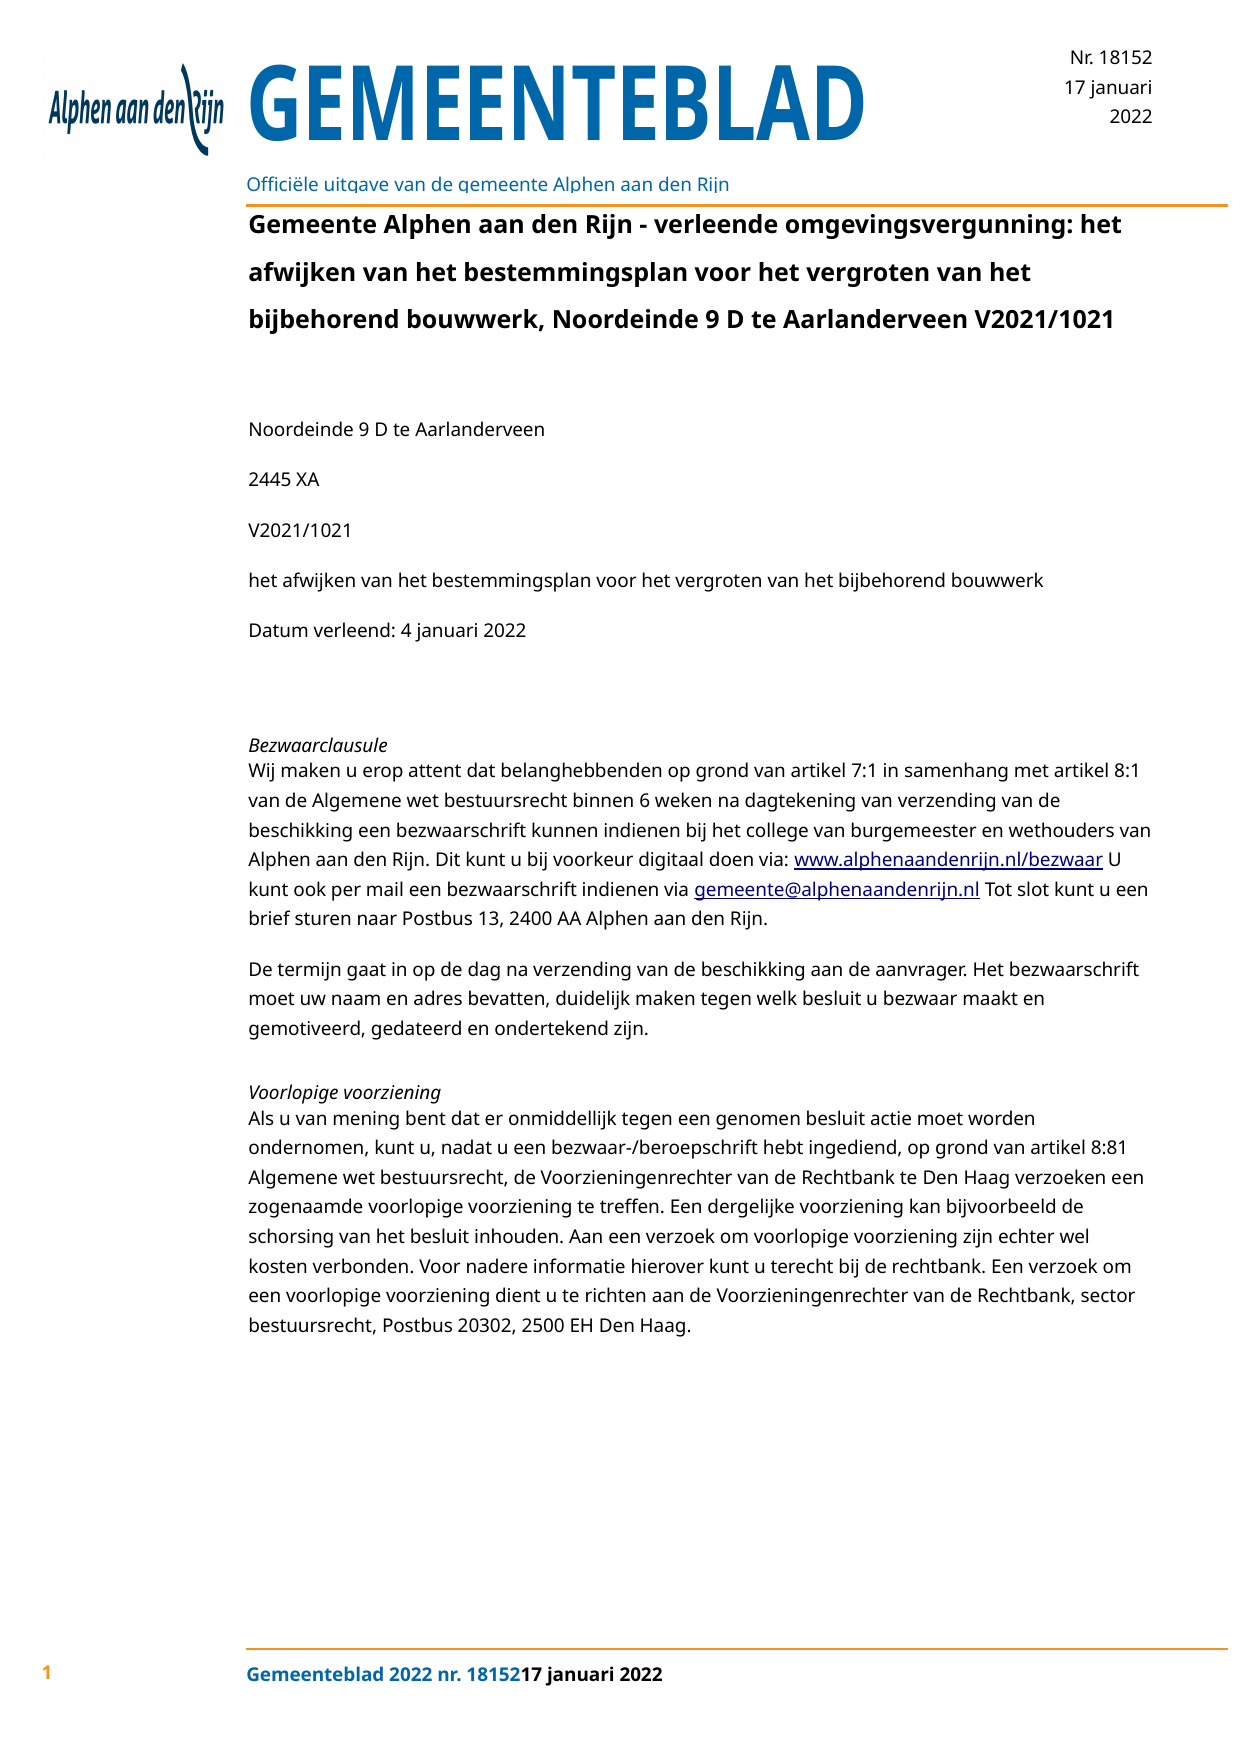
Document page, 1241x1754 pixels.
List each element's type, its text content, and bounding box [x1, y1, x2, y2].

text Noordeinde 9 D te Aarlanderveen [248, 416, 1152, 442]
text Gemeente Alphen aan den Rijn - verleende omgevingsvergunning: het afwijken van het bestemmingsplan voor het vergroten van het bijbehorend bouwwerk, Noordeinde 9 D te Aarlanderveen V2021/1021 [248, 207, 1152, 336]
text Wij maken u erop attent dat belanghebbenden op grond van artikel 7:1 in samenhang met artikel 8:1 van de Algemene wet bestuursrecht binnen 6 weken na dagtekening van verzending van de beschikking een bezwaarschrift kunnen indienen bij het college van burgemeester en wethouders van Alphen aan den Rijn. Dit kunt u bij voorkeur digitaal doen via: www.alphenaandenrijn.nl/bezwaar U kunt ook per mail een bezwaarschrift indienen via gemeente@alphenaandenrijn.nl Tot slot kunt u een brief sturen naar Postbus 13, 2400 AA Alphen aan den Rijn. [248, 758, 1152, 931]
text V2021/1021 [248, 517, 1152, 542]
text Voorlopige voorziening [248, 1079, 1152, 1105]
picture [41, 47, 231, 172]
text Datum verleend: 4 januari 2022 [248, 618, 1152, 643]
text het afwijken van het bestemmingsplan voor het vergroten van het bijbehorend bouwwerk [248, 567, 1152, 593]
text De termijn gaat in op de dag na verzending van de beschikking aan de aanvrager. Het bezwaarschrift moet uw naam en adres bevatten, duidelijk maken tegen welk besluit u bezwaar maakt en gemotiveerd, gedateerd en ondertekend zijn. [248, 956, 1152, 1041]
text Als u van mening bent dat er onmiddellijk tegen een genomen besluit actie moet worden ondernomen, kunt u, nadat u een bezwaar-/beroepschrift hebt ingediend, op grond van artikel 8:81 Algemene wet bestuursrecht, de Voorzieningenrechter van de Rechtbank te Den Haag verzoeken een zogenaamde voorlopige voorziening te treffen. Een dergelijke voorziening kan bijvoorbeeld de schorsing van het besluit inhouden. Aan een verzoek om voorlopige voorziening zijn echter wel kosten verbonden. Voor nadere informatie hierover kunt u terecht bij de rechtbank. Een verzoek om een voorlopige voorziening dient u te richten aan de Voorzieningenrechter van de Rechtbank, sector bestuursrecht, Postbus 20302, 2500 EH Den Haag. [248, 1105, 1152, 1338]
text Bezwaarclausule [248, 732, 1152, 758]
text 2445 XA [248, 466, 1152, 492]
